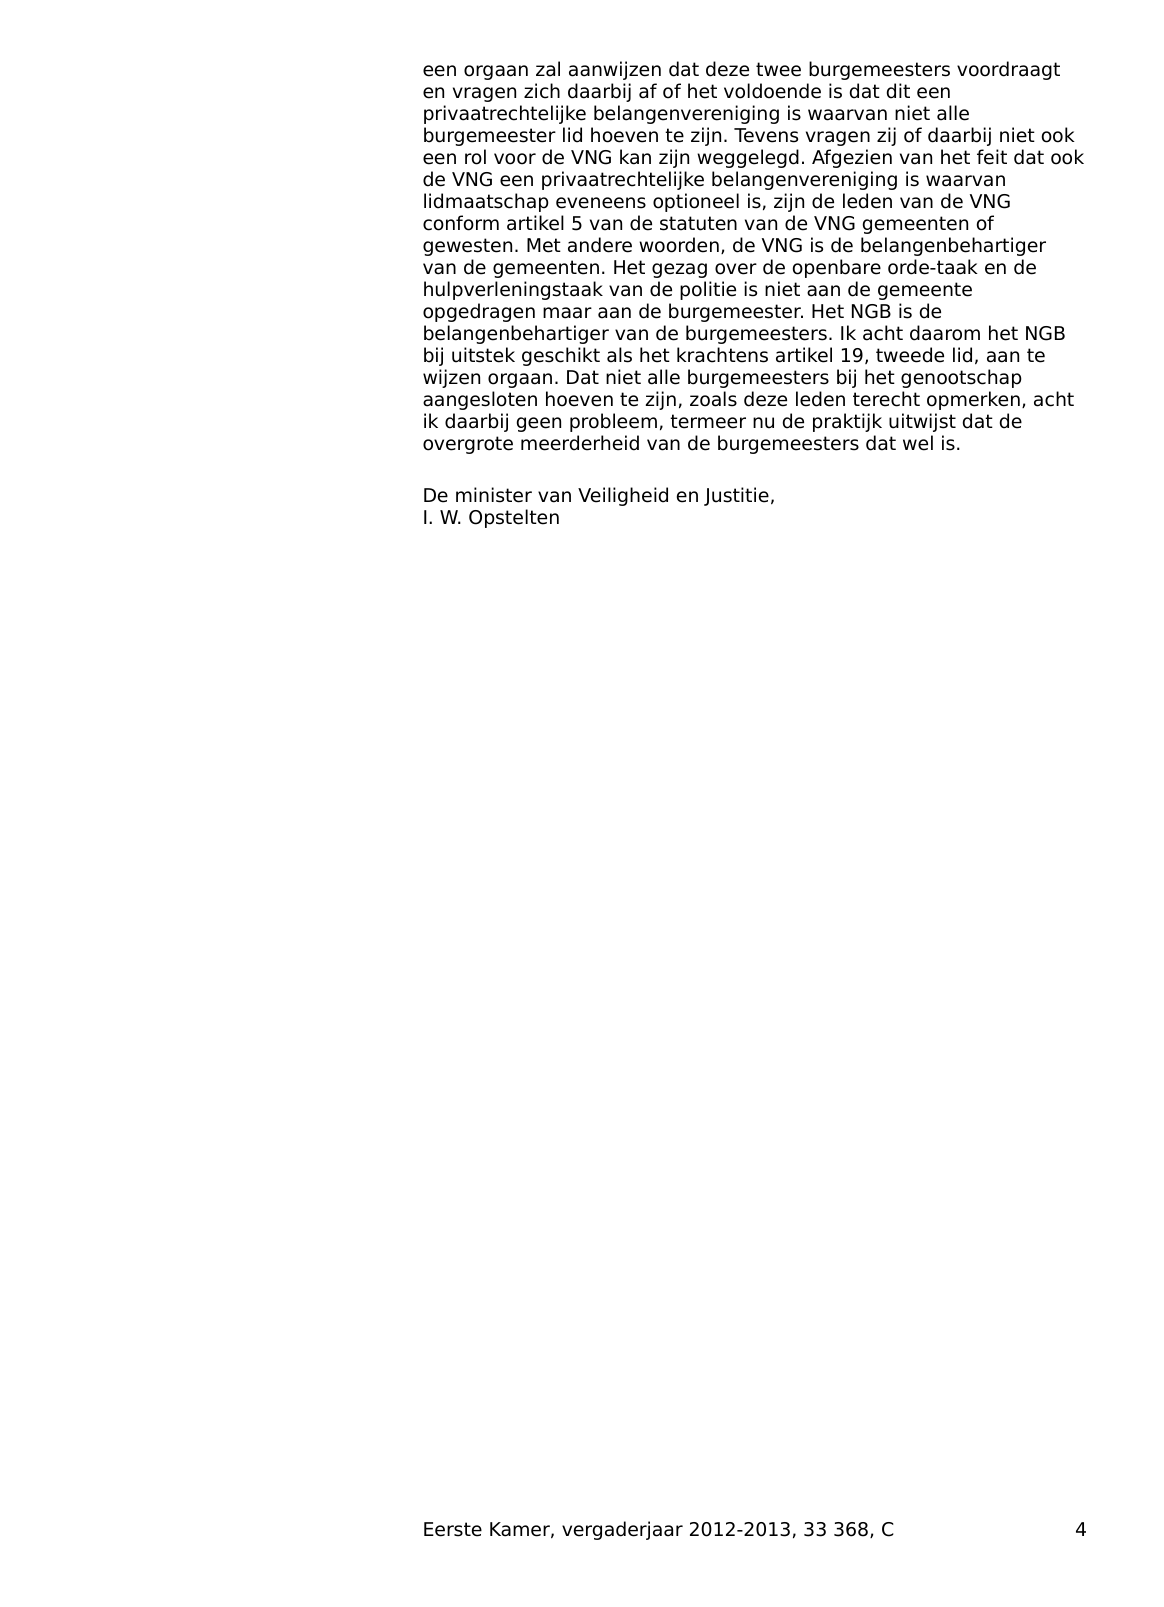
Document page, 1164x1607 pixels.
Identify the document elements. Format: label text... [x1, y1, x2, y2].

text De minister van Veiligheid en Justitie, I. W. Opstelten [422, 485, 1087, 529]
text een orgaan zal aanwijzen dat deze twee burgemeesters voordraagt en vragen zich daarbij af of het voldoende is dat dit een privaatrechtelijke belangenvereniging is waarvan niet alle burgemeester lid hoeven te zijn. Tevens vragen zij of daarbij niet ook een rol voor de VNG kan zijn weggelegd. Afgezien van het feit dat ook de VNG een privaatrechtelijke belangenvereniging is waarvan lidmaatschap eveneens optioneel is, zijn de leden van de VNG conform artikel 5 van de statuten van de VNG gemeenten of gewesten. Met andere woorden, de VNG is de belangenbehartiger van de gemeenten. Het gezag over de openbare orde-taak en de hulpverleningstaak van de politie is niet aan de gemeente opgedragen maar aan de burgemeester. Het NGB is de belangenbehartiger van de burgemeesters. Ik acht daarom het NGB bij uitstek geschikt als het krachtens artikel 19, tweede lid, aan te wijzen orgaan. Dat niet alle burgemeesters bij het genootschap aangesloten hoeven te zijn, zoals deze leden terecht opmerken, acht ik daarbij geen probleem, termeer nu de praktijk uitwijst dat de overgrote meerderheid van de burgemeesters dat wel is. [422, 59, 1087, 455]
